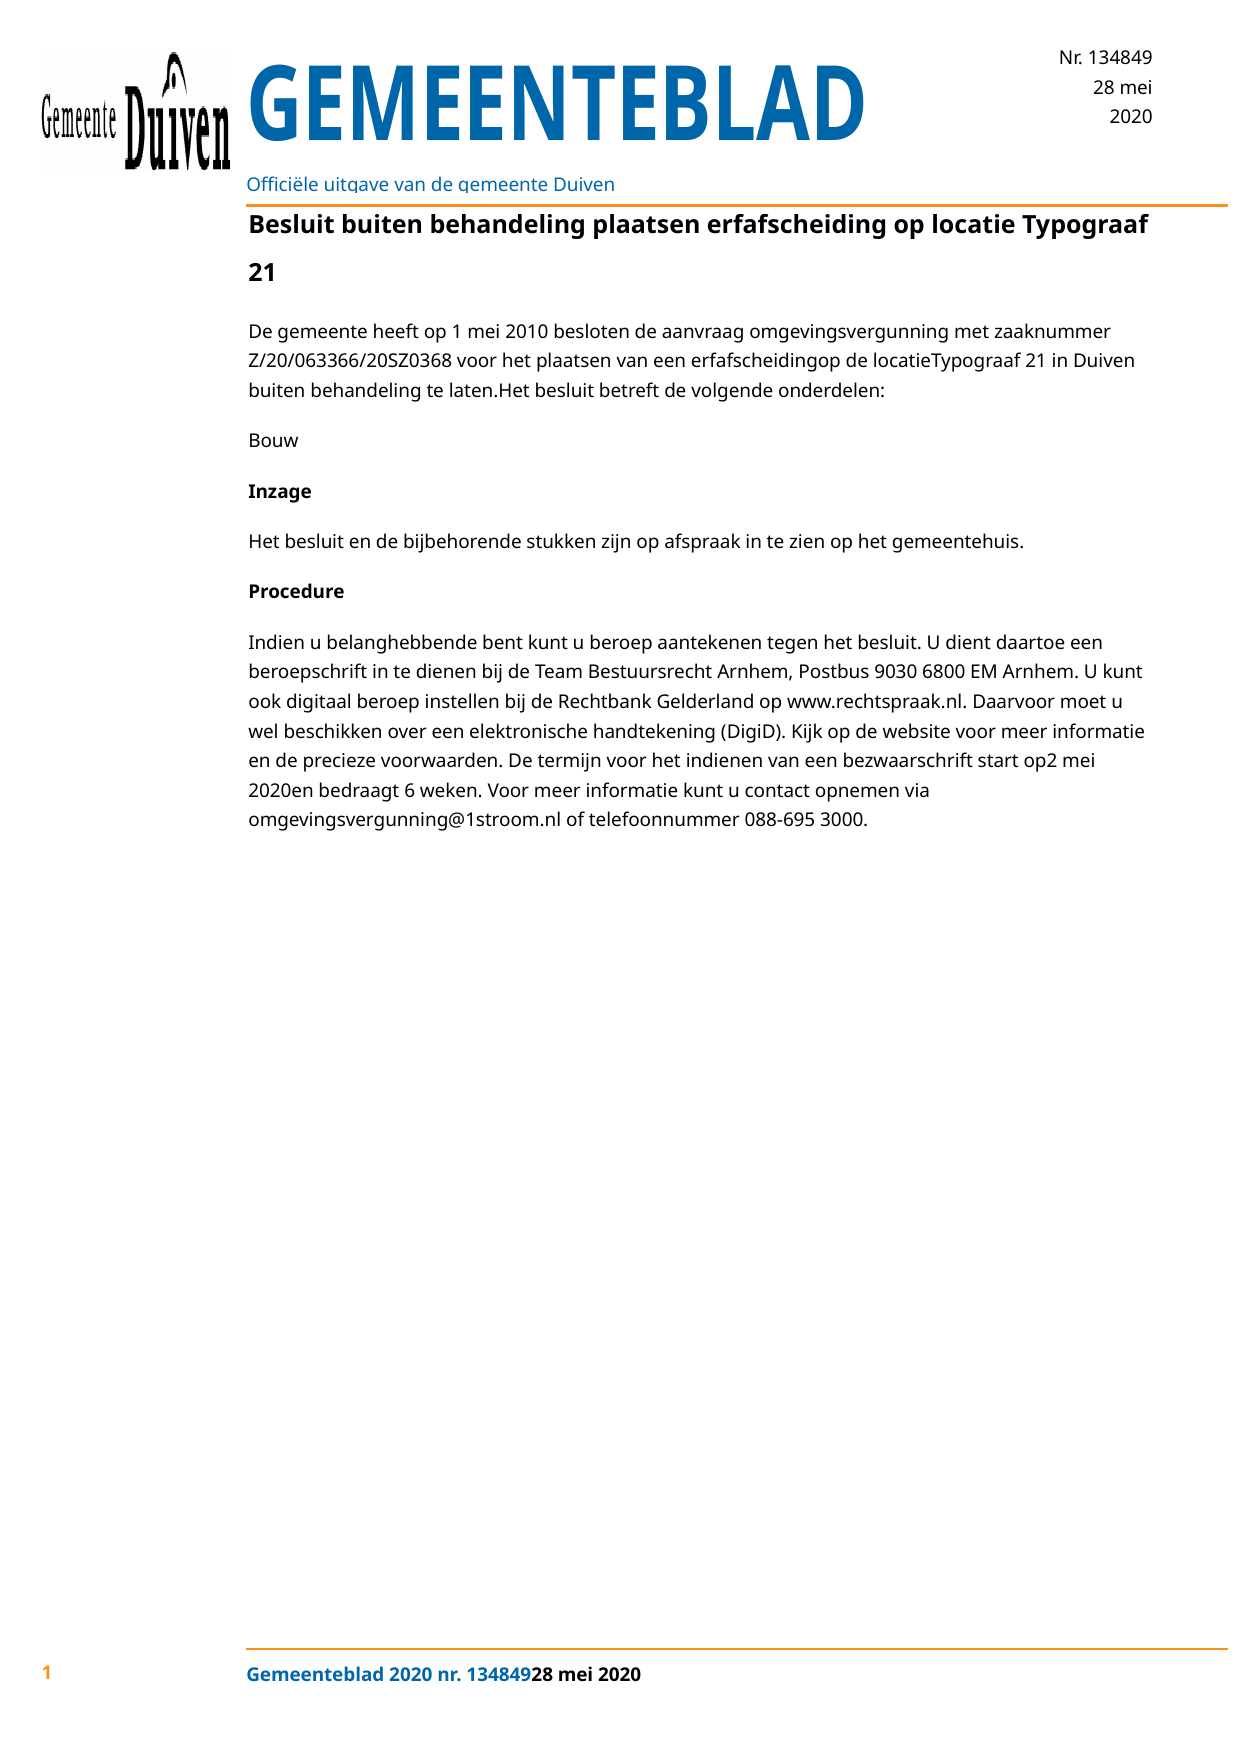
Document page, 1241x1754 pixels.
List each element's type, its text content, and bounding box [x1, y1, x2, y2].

text Bouw [248, 427, 1152, 453]
text Het besluit en de bijbehorende stukken zijn op afspraak in te zien op het gemeentehuis. [248, 528, 1152, 554]
text Besluit buiten behandeling plaatsen erfafscheiding op locatie Typograaf 21 [248, 207, 1152, 288]
text Indien u belanghebbende bent kunt u beroep aantekenen tegen het besluit. U dient daartoe een beroepschrift in te dienen bij de Team Bestuursrecht Arnhem, Postbus 9030 6800 EM Arnhem. U kunt ook digitaal beroep instellen bij de Rechtbank Gelderland op www.rechtspraak.nl. Daarvoor moet u wel beschikken over een elektronische handtekening (DigiD). Kijk op de website voor meer informatie en de precieze voorwaarden. De termijn voor het indienen van een bezwaarschrift start op2 mei 2020en bedraagt 6 weken. Voor meer informatie kunt u contact opnemen via omgevingsvergunning@1stroom.nl of telefoonnummer 088-695 3000. [248, 629, 1152, 832]
picture [41, 47, 231, 172]
text Procedure [248, 579, 1152, 604]
text Inzage [248, 478, 1152, 504]
text De gemeente heeft op 1 mei 2010 besloten de aanvraag omgevingsvergunning met zaaknummer Z/20/063366/20SZ0368 voor het plaatsen van een erfafscheidingop de locatieTypograaf 21 in Duiven buiten behandeling te laten.Het besluit betreft de volgende onderdelen: [248, 318, 1152, 403]
